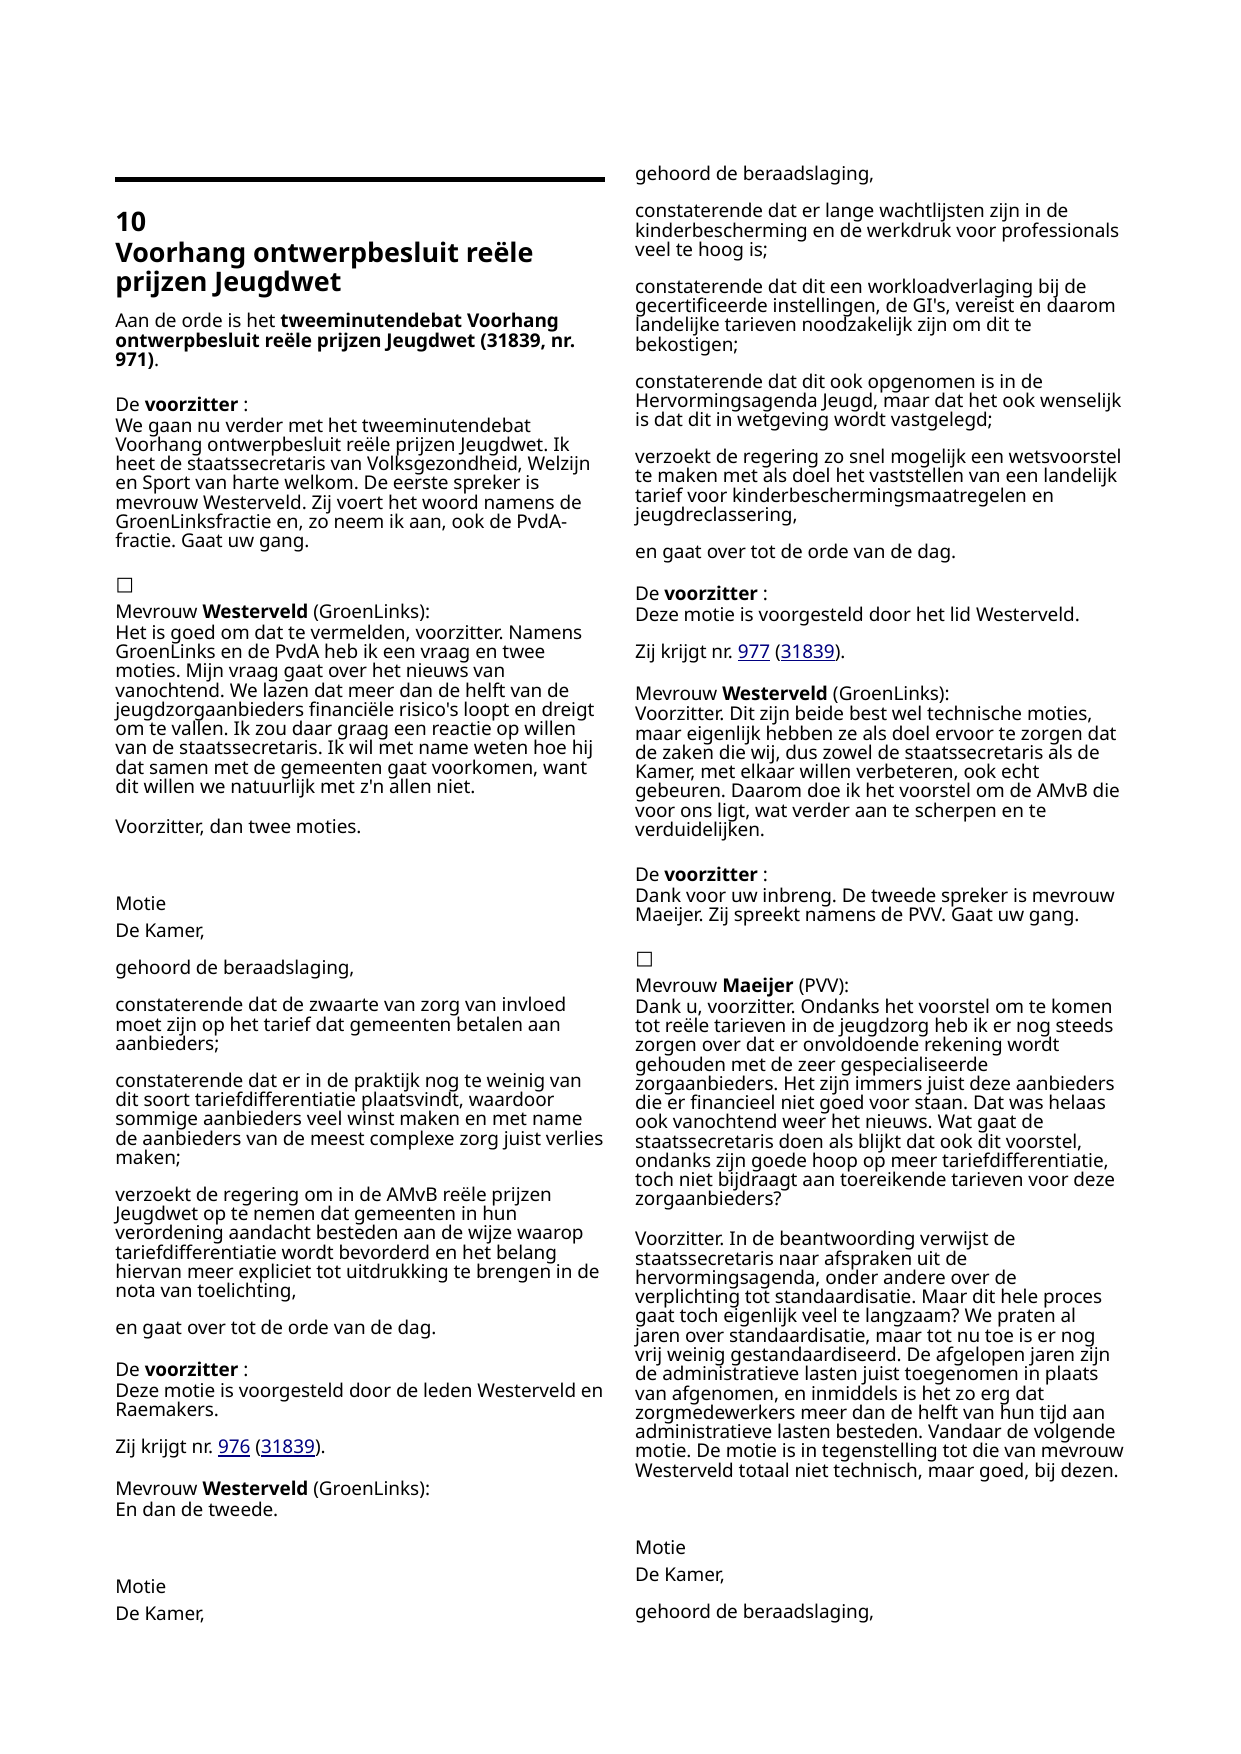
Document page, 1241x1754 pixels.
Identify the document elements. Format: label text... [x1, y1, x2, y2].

text gehoord de beraadslaging, [635, 1603, 1125, 1622]
text Zij krijgt nr. 977 (31839). [635, 643, 1125, 662]
text Voorzitter, dan twee moties. [115, 818, 605, 837]
text constaterende dat er in de praktijk nog te weinig van dit soort tariefdifferentiatie plaatsvindt, waardoor sommige aanbieders veel winst maken en met name de aanbieders van de meest complexe zorg juist verlies maken; [115, 1072, 605, 1168]
text verzoekt de regering om in de AMvB reële prijzen Jeugdwet op te nemen dat gemeenten in hun verordening aandacht besteden aan de wijze waarop tariefdifferentiatie wordt bevorderd en het belang hiervan meer expliciet tot uitdrukking te brengen in de nota van toelichting, [115, 1186, 605, 1301]
text Mevrouw Westerveld (GroenLinks): [635, 680, 1125, 705]
text En dan de tweede. [115, 1501, 605, 1520]
text Aan de orde is het tweeminutendebat Voorhang ontwerpbesluit reële prijzen Jeugdwet (31839, nr. 971). [115, 312, 605, 370]
text Motie [115, 891, 605, 916]
text Motie [115, 1574, 605, 1599]
text Voorhang ontwerpbesluit reële prijzen Jeugdwet [115, 239, 605, 312]
text Voorzitter. In de beantwoording verwijst de staatssecretaris naar afspraken uit de hervormingsagenda, onder andere over de verplichting tot standaardisatie. Maar dit hele proces gaat toch eigenlijk veel te langzaam? We praten al jaren over standaardisatie, maar tot nu toe is er nog vrij weinig gestandaardiseerd. De afgelopen jaren zijn de administratieve lasten juist toegenomen in plaats van afgenomen, en inmiddels is het zo erg dat zorgmedewerkers meer dan de helft van hun tijd aan administratieve lasten besteden. Vandaar de volgende motie. De motie is in tegenstelling tot die van mevrouw Westerveld totaal niet technisch, maar goed, bij dezen. [635, 1230, 1125, 1481]
text constaterende dat de zwaarte van zorg van invloed moet zijn op het tarief dat gemeenten betalen aan aanbieders; [115, 996, 605, 1054]
text De voorzitter : [635, 580, 1125, 606]
text constaterende dat dit ook opgenomen is in de Hervormingsagenda Jeugd, maar dat het ook wenselijk is dat dit in wetgeving wordt vastgelegd; [635, 373, 1125, 430]
text De voorzitter : [115, 391, 605, 417]
text Zij krijgt nr. 976 (31839). [115, 1438, 605, 1457]
text verzoekt de regering zo snel mogelijk een wetsvoorstel te maken met als doel het vaststellen van een landelijk tarief voor kinderbeschermingsmaatregelen en jeugdreclassering, [635, 448, 1125, 525]
text Mevrouw Westerveld (GroenLinks): [115, 1475, 605, 1501]
text constaterende dat dit een workloadverlaging bij de gecertificeerde instellingen, de GI's, vereist en daarom landelijke tarieven noodzakelijk zijn om dit te bekostigen; [635, 278, 1125, 355]
text De Kamer, [115, 1605, 605, 1624]
text Mevrouw Maeijer (PVV): [635, 972, 1125, 998]
text ⬜ [115, 572, 605, 598]
text en gaat over tot de orde van de dag. [635, 543, 1125, 562]
text gehoord de beraadslaging, [115, 959, 605, 978]
text constaterende dat er lange wachtlijsten zijn in de kinderbescherming en de werkdruk voor professionals veel te hoog is; [635, 202, 1125, 260]
text De Kamer, [635, 1566, 1125, 1585]
text De voorzitter : [115, 1356, 605, 1382]
text gehoord de beraadslaging, [635, 165, 1125, 184]
text We gaan nu verder met het tweeminutendebat Voorhang ontwerpbesluit reële prijzen Jeugdwet. Ik heet de staatssecretaris van Volksgezondheid, Welzijn en Sport van harte welkom. De eerste spreker is mevrouw Westerveld. Zij voert het woord namens de GroenLinksfractie en, zo neem ik aan, ook de PvdA-fractie. Gaat uw gang. [115, 417, 605, 551]
text Voorzitter. Dit zijn beide best wel technische moties, maar eigenlijk hebben ze als doel ervoor te zorgen dat de zaken die wij, dus zowel de staatssecretaris als de Kamer, met elkaar willen verbeteren, ook echt gebeuren. Daarom doe ik het voorstel om de AMvB die voor ons ligt, wat verder aan te scherpen en te verduidelijken. [635, 705, 1125, 840]
text Het is goed om dat te vermelden, voorzitter. Namens GroenLinks en de PvdA heb ik een vraag en twee moties. Mijn vraag gaat over het nieuws van vanochtend. We lazen dat meer dan de helft van de jeugdzorgaanbieders financiële risico's loopt en dreigt om te vallen. Ik zou daar graag een reactie op willen van de staatssecretaris. Ik wil met name weten hoe hij dat samen met de gemeenten gaat voorkomen, want dit willen we natuurlijk met z'n allen niet. [115, 624, 605, 797]
text en gaat over tot de orde van de dag. [115, 1319, 605, 1338]
text De Kamer, [115, 922, 605, 942]
text Mevrouw Westerveld (GroenLinks): [115, 598, 605, 624]
text Motie [635, 1534, 1125, 1560]
text Deze motie is voorgesteld door het lid Westerveld. [635, 606, 1125, 625]
text ⬜ [635, 946, 1125, 972]
text Deze motie is voorgesteld door de leden Westerveld en Raemakers. [115, 1382, 605, 1420]
text Dank u, voorzitter. Ondanks het voorstel om te komen tot reële tarieven in de jeugdzorg heb ik er nog steeds zorgen over dat er onvoldoende rekening wordt gehouden met de zeer gespecialiseerde zorgaanbieders. Het zijn immers juist deze aanbieders die er financieel niet goed voor staan. Dat was helaas ook vanochtend weer het nieuws. Wat gaat de staatssecretaris doen als blijkt dat ook dit voorstel, ondanks zijn goede hoop op meer tariefdifferentiatie, toch niet bijdraagt aan toereikende tarieven voor deze zorgaanbieders? [635, 998, 1125, 1210]
text 10 [115, 203, 605, 239]
text De voorzitter : [635, 861, 1125, 887]
text Dank voor uw inbreng. De tweede spreker is mevrouw Maeijer. Zij spreekt namens de PVV. Gaat uw gang. [635, 887, 1125, 925]
